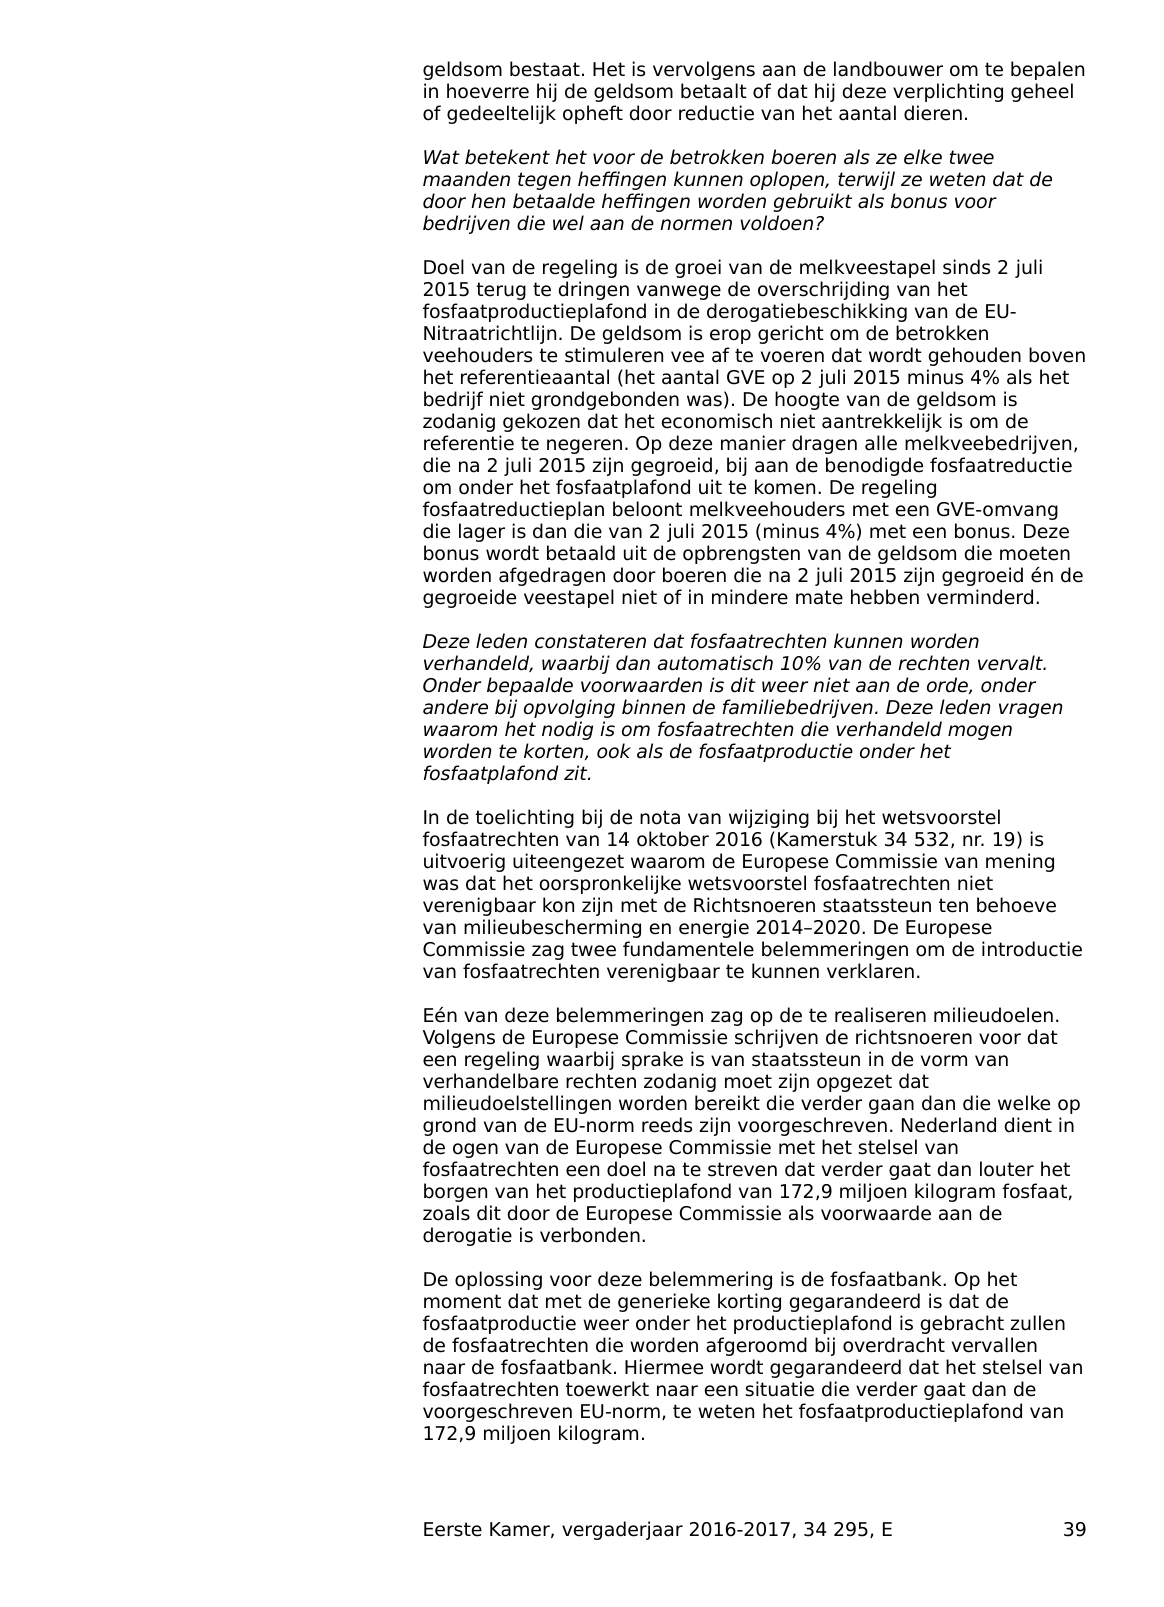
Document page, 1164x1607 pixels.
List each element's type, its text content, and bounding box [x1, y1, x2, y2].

text geldsom bestaat. Het is vervolgens aan de landbouwer om te bepalen in hoeverre hij de geldsom betaalt of dat hij deze verplichting geheel of gedeeltelijk opheft door reductie van het aantal dieren. [422, 59, 1087, 125]
text Wat betekent het voor de betrokken boeren als ze elke twee maanden tegen heffingen kunnen oplopen, terwijl ze weten dat de door hen betaalde heffingen worden gebruikt als bonus voor bedrijven die wel aan de normen voldoen? [422, 147, 1087, 235]
text Eén van deze belemmeringen zag op de te realiseren milieudoelen. Volgens de Europese Commissie schrijven de richtsnoeren voor dat een regeling waarbij sprake is van staatssteun in de vorm van verhandelbare rechten zodanig moet zijn opgezet dat milieudoelstellingen worden bereikt die verder gaan dan die welke op grond van de EU-norm reeds zijn voorgeschreven. Nederland dient in de ogen van de Europese Commissie met het stelsel van fosfaatrechten een doel na te streven dat verder gaat dan louter het borgen van het productieplafond van 172,9 miljoen kilogram fosfaat, zoals dit door de Europese Commissie als voorwaarde aan de derogatie is verbonden. [422, 1005, 1087, 1247]
text Deze leden constateren dat fosfaatrechten kunnen worden verhandeld, waarbij dan automatisch 10% van de rechten vervalt. Onder bepaalde voorwaarden is dit weer niet aan de orde, onder andere bij opvolging binnen de familiebedrijven. Deze leden vragen waarom het nodig is om fosfaatrechten die verhandeld mogen worden te korten, ook als de fosfaatproductie onder het fosfaatplafond zit. [422, 631, 1087, 785]
text De oplossing voor deze belemmering is de fosfaatbank. Op het moment dat met de generieke korting gegarandeerd is dat de fosfaatproductie weer onder het productieplafond is gebracht zullen de fosfaatrechten die worden afgeroomd bij overdracht vervallen naar de fosfaatbank. Hiermee wordt gegarandeerd dat het stelsel van fosfaatrechten toewerkt naar een situatie die verder gaat dan de voorgeschreven EU-norm, te weten het fosfaatproductieplafond van 172,9 miljoen kilogram. [422, 1269, 1087, 1445]
text Doel van de regeling is de groei van de melkveestapel sinds 2 juli 2015 terug te dringen vanwege de overschrijding van het fosfaatproductieplafond in de derogatiebeschikking van de EU-Nitraatrichtlijn. De geldsom is erop gericht om de betrokken veehouders te stimuleren vee af te voeren dat wordt gehouden boven het referentieaantal (het aantal GVE op 2 juli 2015 minus 4% als het bedrijf niet grondgebonden was). De hoogte van de geldsom is zodanig gekozen dat het economisch niet aantrekkelijk is om de referentie te negeren. Op deze manier dragen alle melkveebedrijven, die na 2 juli 2015 zijn gegroeid, bij aan de benodigde fosfaatreductie om onder het fosfaatplafond uit te komen. De regeling fosfaatreductieplan beloont melkveehouders met een GVE-omvang die lager is dan die van 2 juli 2015 (minus 4%) met een bonus. Deze bonus wordt betaald uit de opbrengsten van de geldsom die moeten worden afgedragen door boeren die na 2 juli 2015 zijn gegroeid én de gegroeide veestapel niet of in mindere mate hebben verminderd. [422, 257, 1087, 609]
text In de toelichting bij de nota van wijziging bij het wetsvoorstel fosfaatrechten van 14 oktober 2016 (Kamerstuk 34 532, nr. 19) is uitvoerig uiteengezet waarom de Europese Commissie van mening was dat het oorspronkelijke wetsvoorstel fosfaatrechten niet verenigbaar kon zijn met de Richtsnoeren staatssteun ten behoeve van milieubescherming en energie 2014–2020. De Europese Commissie zag twee fundamentele belemmeringen om de introductie van fosfaatrechten verenigbaar te kunnen verklaren. [422, 807, 1087, 983]
